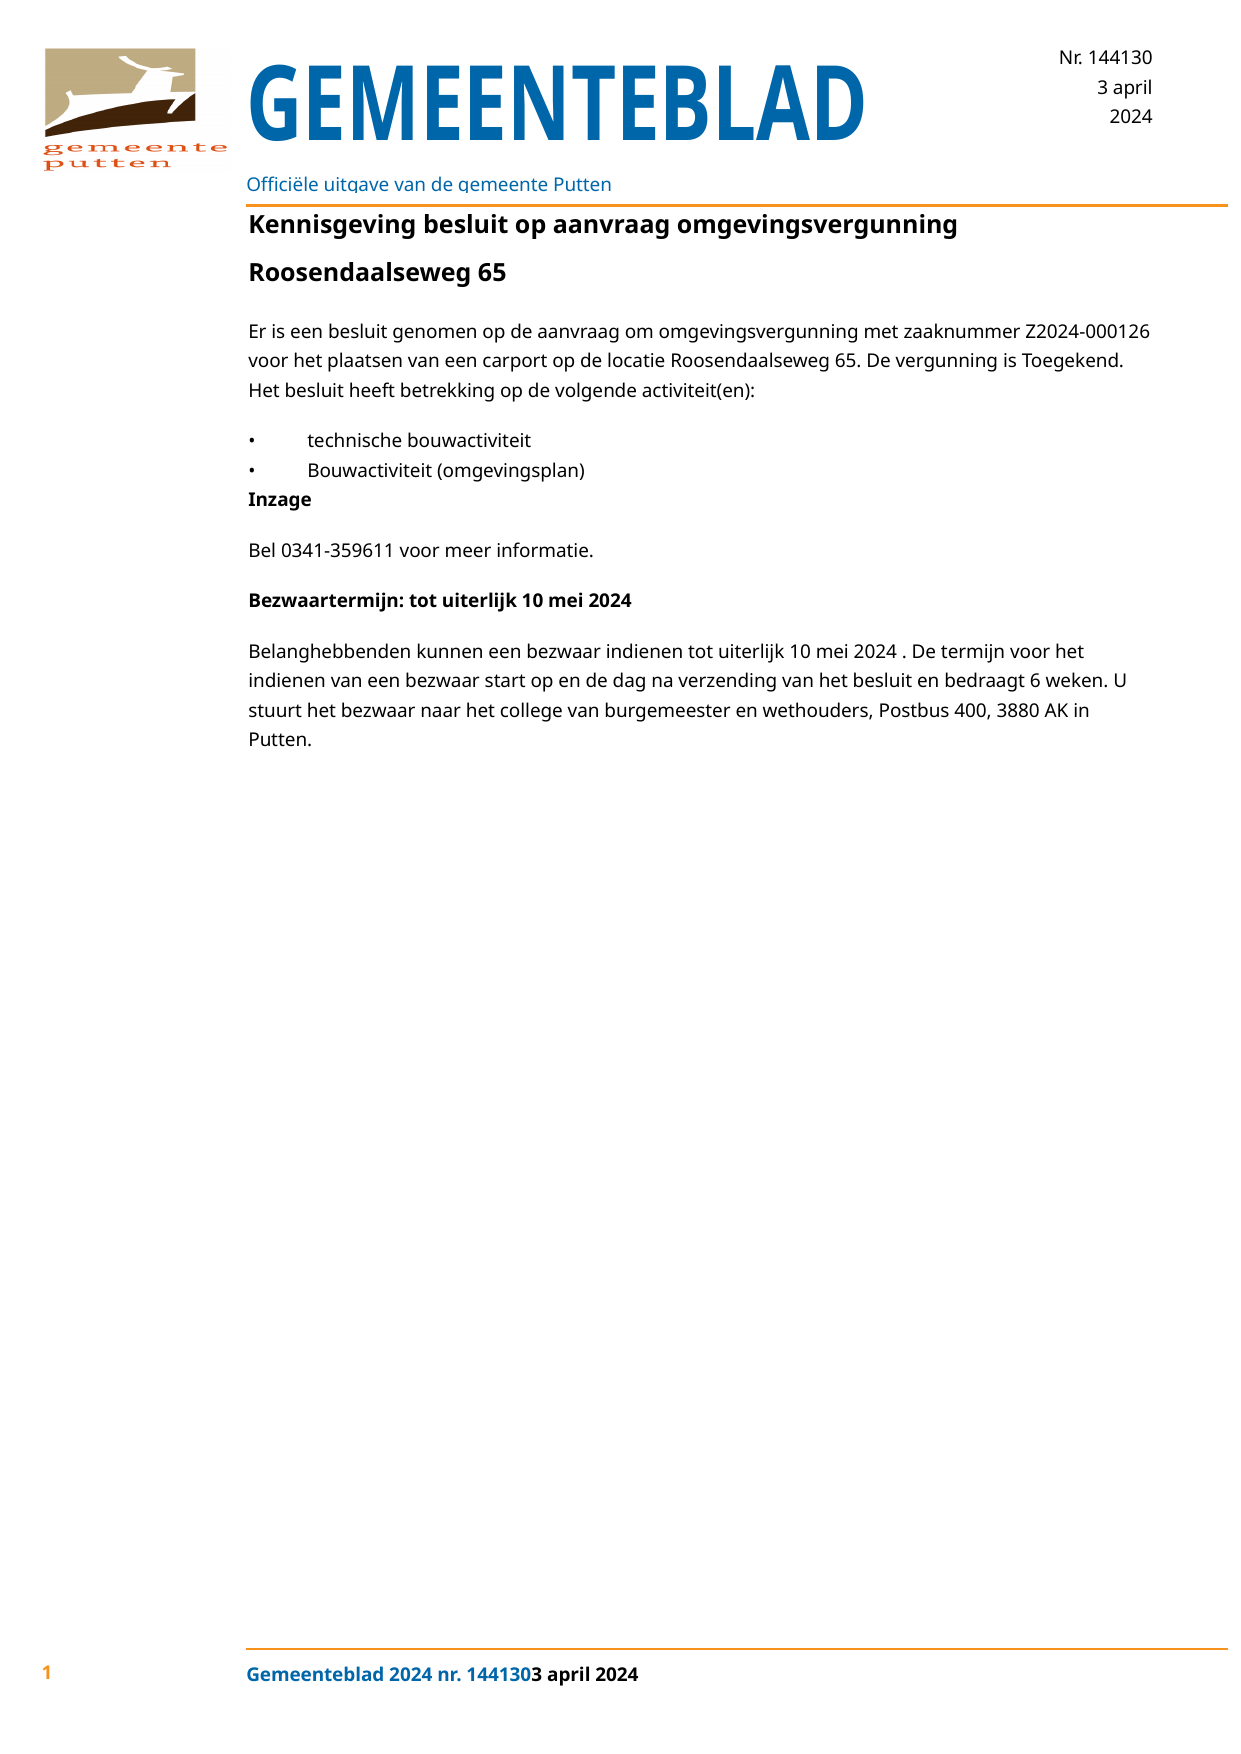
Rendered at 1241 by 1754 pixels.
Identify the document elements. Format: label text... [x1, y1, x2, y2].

list technische bouwactiviteit [248, 427, 1152, 453]
text Kennisgeving besluit op aanvraag omgevingsvergunning Roosendaalseweg 65 [248, 207, 1152, 288]
text Belanghebbenden kunnen een bezwaar indienen tot uiterlijk 10 mei 2024 . De termijn voor het indienen van een bezwaar start op en de dag na verzending van het besluit en bedraagt 6 weken. U stuurt het bezwaar naar het college van burgemeester en wethouders, Postbus 400, 3880 AK in Putten. [248, 638, 1152, 752]
picture [41, 47, 231, 172]
text Inzage [248, 487, 1152, 512]
text Bezwaartermijn: tot uiterlijk 10 mei 2024 [248, 587, 1152, 613]
text Er is een besluit genomen op de aanvraag om omgevingsvergunning met zaaknummer Z2024-000126 voor het plaatsen van een carport op de locatie Roosendaalseweg 65. De vergunning is Toegekend. Het besluit heeft betrekking op de volgende activiteit(en): [248, 318, 1152, 403]
list Bouwactiviteit (omgevingsplan) [248, 457, 1152, 483]
text Bel 0341-359611 voor meer informatie. [248, 537, 1152, 563]
